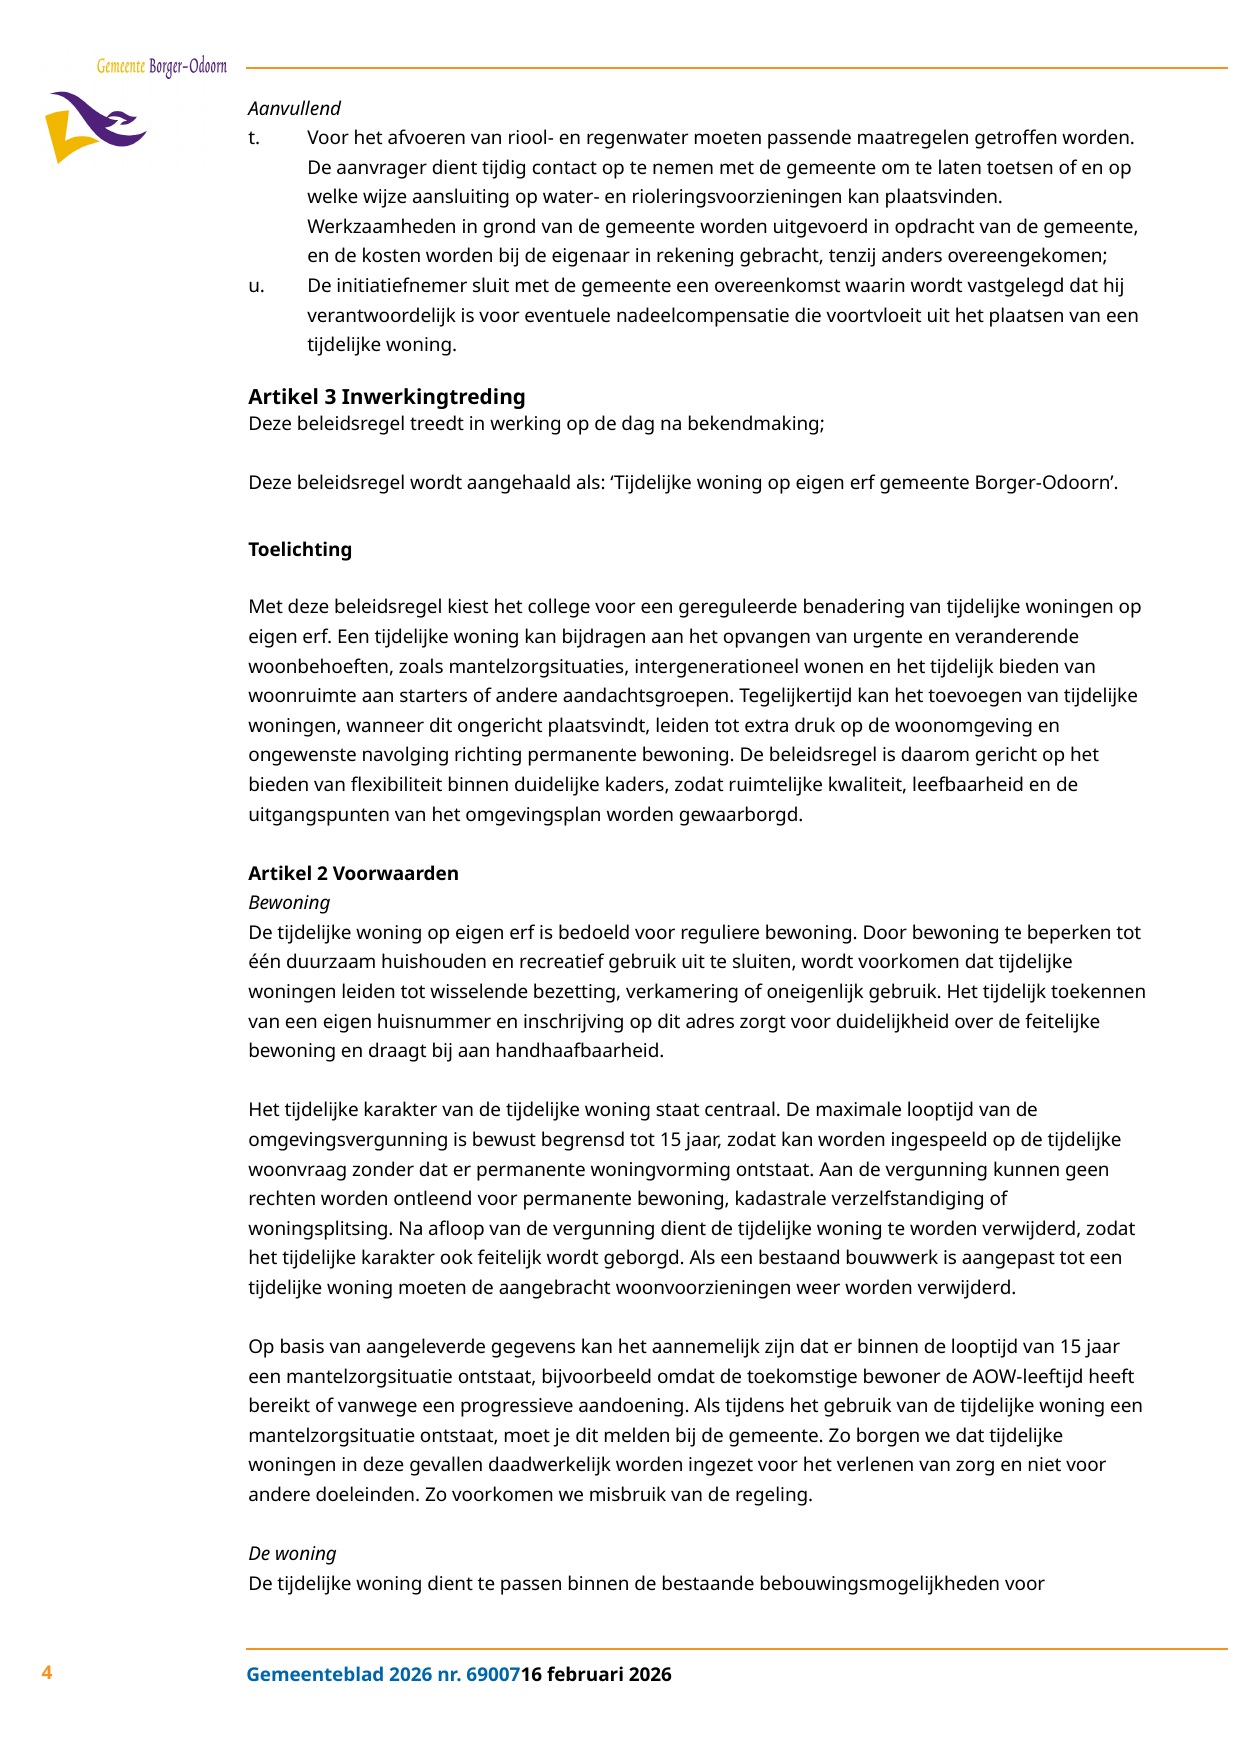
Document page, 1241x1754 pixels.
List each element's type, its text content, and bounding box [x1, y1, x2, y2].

text Deze beleidsregel treedt in werking op de dag na bekendmaking; [248, 410, 1152, 436]
text Met deze beleidsregel kiest het college voor een gereguleerde benadering van tijdelijke woningen op eigen erf. Een tijdelijke woning kan bijdragen aan het opvangen van urgente en veranderende woonbehoeften, zoals mantelzorgsituaties, intergenerationeel wonen en het tijdelijk bieden van woonruimte aan starters of andere aandachtsgroepen. Tegelijkertijd kan het toevoegen van tijdelijke woningen, wanneer dit ongericht plaatsvindt, leiden tot extra druk op de woonomgeving en ongewenste navolging richting permanente bewoning. De beleidsregel is daarom gericht op het bieden van flexibiliteit binnen duidelijke kaders, zodat ruimtelijke kwaliteit, leefbaarheid en de uitgangspunten van het omgevingsplan worden gewaarborgd. [248, 594, 1152, 826]
text Deze beleidsregel wordt aangehaald als: ‘Tijdelijke woning op eigen erf gemeente Borger-Odoorn’. [248, 469, 1152, 495]
text Aanvullend [248, 95, 1152, 121]
text Artikel 3 Inwerkingtreding [248, 382, 1152, 410]
text De woning [248, 1540, 1152, 1566]
text Bewoning [248, 889, 1152, 915]
text Het tijdelijke karakter van de tijdelijke woning staat centraal. De maximale looptijd van de omgevingsvergunning is bewust begrensd tot 15 jaar, zodat kan worden ingespeeld op de tijdelijke woonvraag zonder dat er permanente woningvorming ontstaat. Aan de vergunning kunnen geen rechten worden ontleend voor permanente bewoning, kadastrale verzelfstandiging of woningsplitsing. Na afloop van de vergunning dient de tijdelijke woning te worden verwijderd, zodat het tijdelijke karakter ook feitelijk wordt geborgd. Als een bestaand bouwwerk is aangepast tot een tijdelijke woning moeten de aangebracht woonvoorzieningen weer worden verwijderd. [248, 1097, 1152, 1300]
text Artikel 2 Voorwaarden [248, 860, 1152, 886]
picture [41, 47, 231, 172]
text De tijdelijke woning op eigen erf is bedoeld voor reguliere bewoning. Door bewoning te beperken tot één duurzaam huishouden en recreatief gebruik uit te sluiten, wordt voorkomen dat tijdelijke woningen leiden tot wisselende bezetting, verkamering of oneigenlijk gebruik. Het tijdelijk toekennen van een eigen huisnummer en inschrijving op dit adres zorgt voor duidelijkheid over de feitelijke bewoning en draagt bij aan handhaafbaarheid. [248, 919, 1152, 1063]
list Voor het afvoeren van riool- en regenwater moeten passende maatregelen getroffen worden. De aanvrager dient tijdig contact op te nemen met de gemeente om te laten toetsen of en op welke wijze aansluiting op water- en rioleringsvoorzieningen kan plaatsvinden. Werkzaamheden in grond van de gemeente worden uitgevoerd in opdracht van de gemeente, en de kosten worden bij de eigenaar in rekening gebracht, tenzij anders overeengekomen; [248, 124, 1152, 268]
text Toelichting [248, 525, 1152, 564]
text De tijdelijke woning dient te passen binnen de bestaande bebouwingsmogelijkheden voor [248, 1570, 1152, 1596]
list De initiatiefnemer sluit met de gemeente een overeenkomst waarin wordt vastgelegd dat hij verantwoordelijk is voor eventuele nadeelcompensatie die voortvloeit uit het plaatsen van een tijdelijke woning. [248, 272, 1152, 357]
text Op basis van aangeleverde gegevens kan het aannemelijk zijn dat er binnen de looptijd van 15 jaar een mantelzorgsituatie ontstaat, bijvoorbeeld omdat de toekomstige bewoner de AOW-leeftijd heeft bereikt of vanwege een progressieve aandoening. Als tijdens het gebruik van de tijdelijke woning een mantelzorgsituatie ontstaat, moet je dit melden bij de gemeente. Zo borgen we dat tijdelijke woningen in deze gevallen daadwerkelijk worden ingezet voor het verlenen van zorg en niet voor andere doeleinden. Zo voorkomen we misbruik van de regeling. [248, 1333, 1152, 1507]
